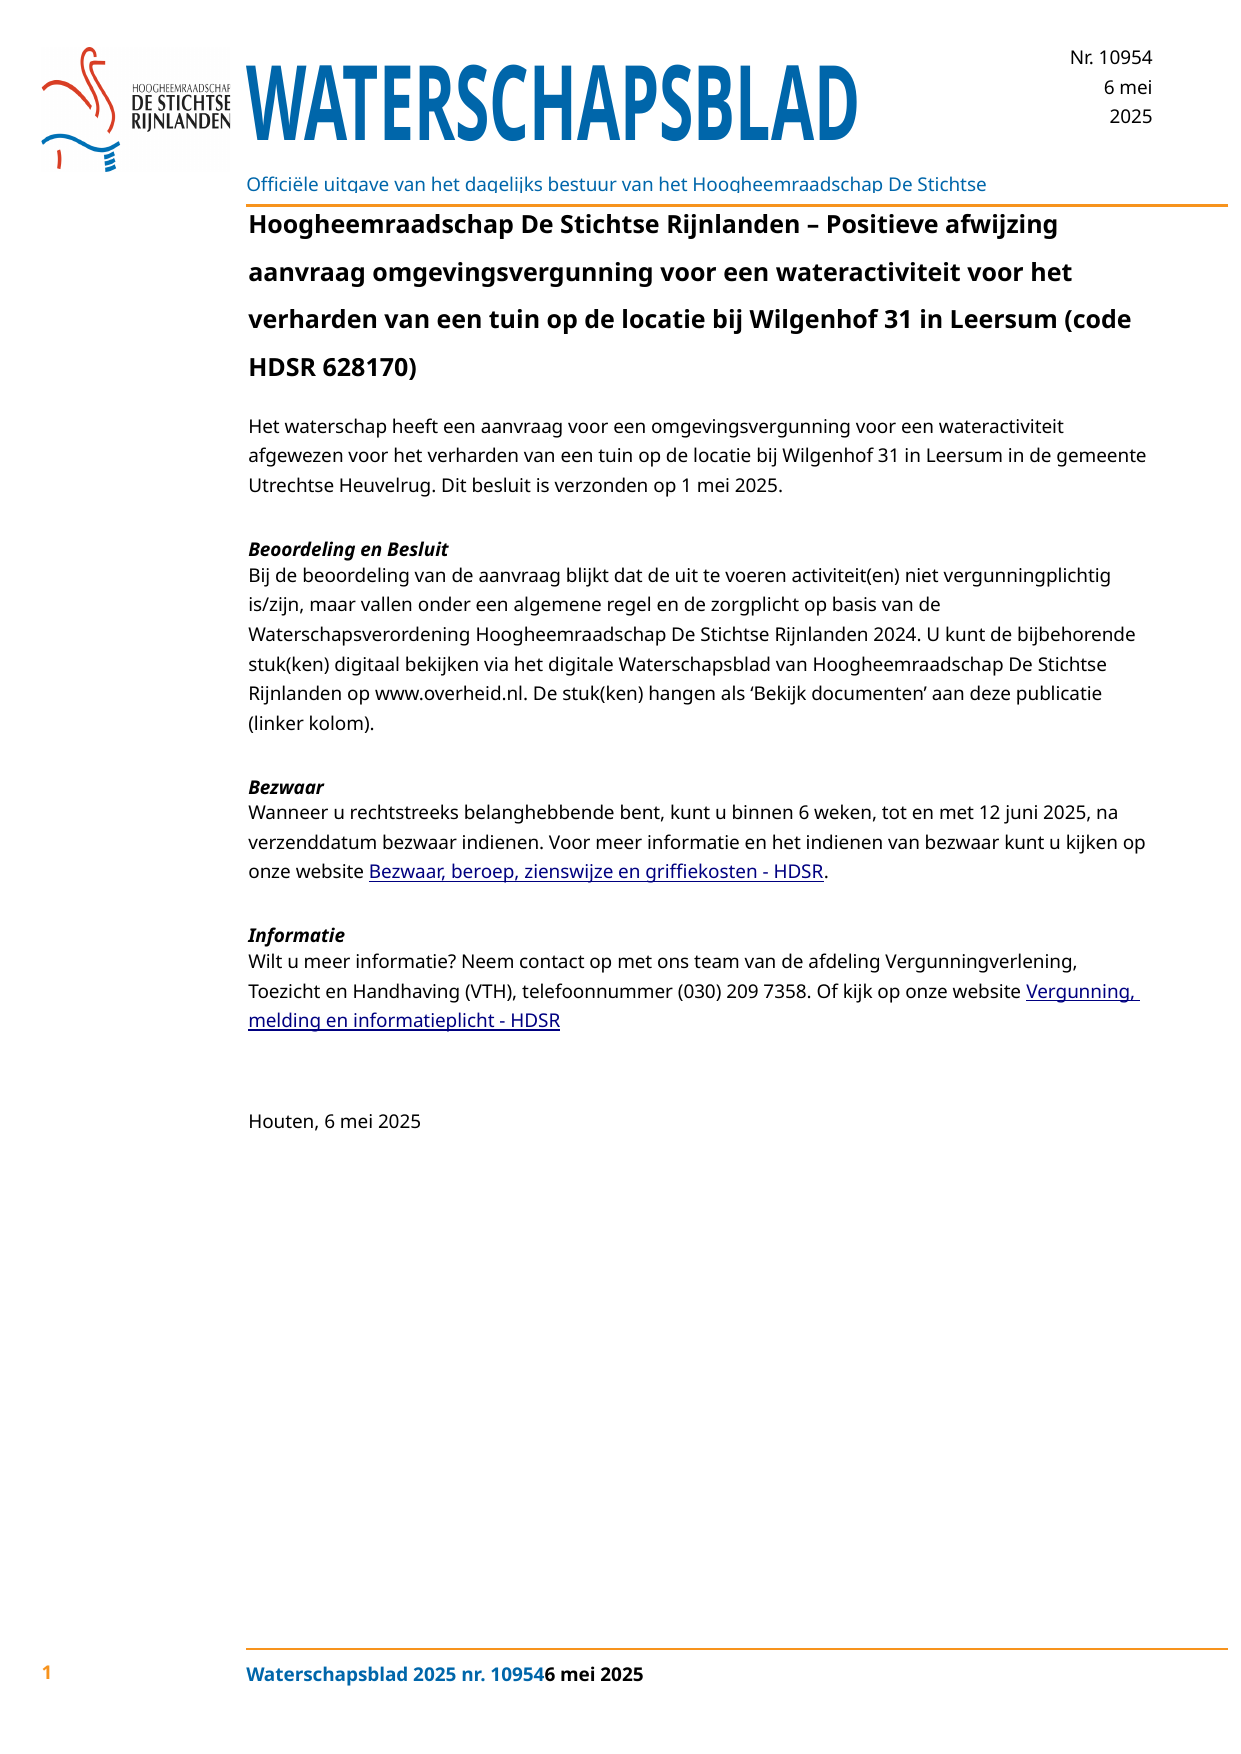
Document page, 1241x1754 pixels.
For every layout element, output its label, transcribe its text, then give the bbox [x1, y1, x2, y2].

text Het waterschap heeft een aanvraag voor een omgevingsvergunning voor een wateractiviteit afgewezen voor het verharden van een tuin op de locatie bij Wilgenhof 31 in Leersum in de gemeente Utrechtse Heuvelrug. Dit besluit is verzonden op 1 mei 2025. [248, 413, 1152, 498]
text Hoogheemraadschap De Stichtse Rijnlanden – Positieve afwijzing aanvraag omgevingsvergunning voor een wateractiviteit voor het verharden van een tuin op de locatie bij Wilgenhof 31 in Leersum (code HDSR 628170) [248, 207, 1152, 384]
text Wanneer u rechtstreeks belanghebbende bent, kunt u binnen 6 weken, tot en met 12 juni 2025, na verzenddatum bezwaar indienen. Voor meer informatie en het indienen van bezwaar kunt u kijken op onze website Bezwaar, beroep, zienswijze en griffiekosten - HDSR. [248, 799, 1152, 884]
text Bij de beoordeling van de aanvraag blijkt dat de uit te voeren activiteit(en) niet vergunningplichtig is/zijn, maar vallen onder een algemene regel en de zorgplicht op basis van de Waterschapsverordening Hoogheemraadschap De Stichtse Rijnlanden 2024. U kunt de bijbehorende stuk(ken) digitaal bekijken via het digitale Waterschapsblad van Hoogheemraadschap De Stichtse Rijnlanden op www.overheid.nl. De stuk(ken) hangen als ‘Bekijk documenten’ aan deze publicatie (linker kolom). [248, 562, 1152, 736]
text Informatie [248, 923, 1152, 948]
text Wilt u meer informatie? Neem contact op met ons team van de afdeling Vergunningverlening, Toezicht en Handhaving (VTH), telefoonnummer (030) 209 7358. Of kijk op onze website Vergunning, melding en informatieplicht - HDSR [248, 948, 1152, 1033]
picture [41, 47, 231, 172]
text Houten, 6 mei 2025 [248, 1108, 1152, 1134]
text Bezwaar [248, 774, 1152, 799]
text Beoordeling en Besluit [248, 536, 1152, 562]
